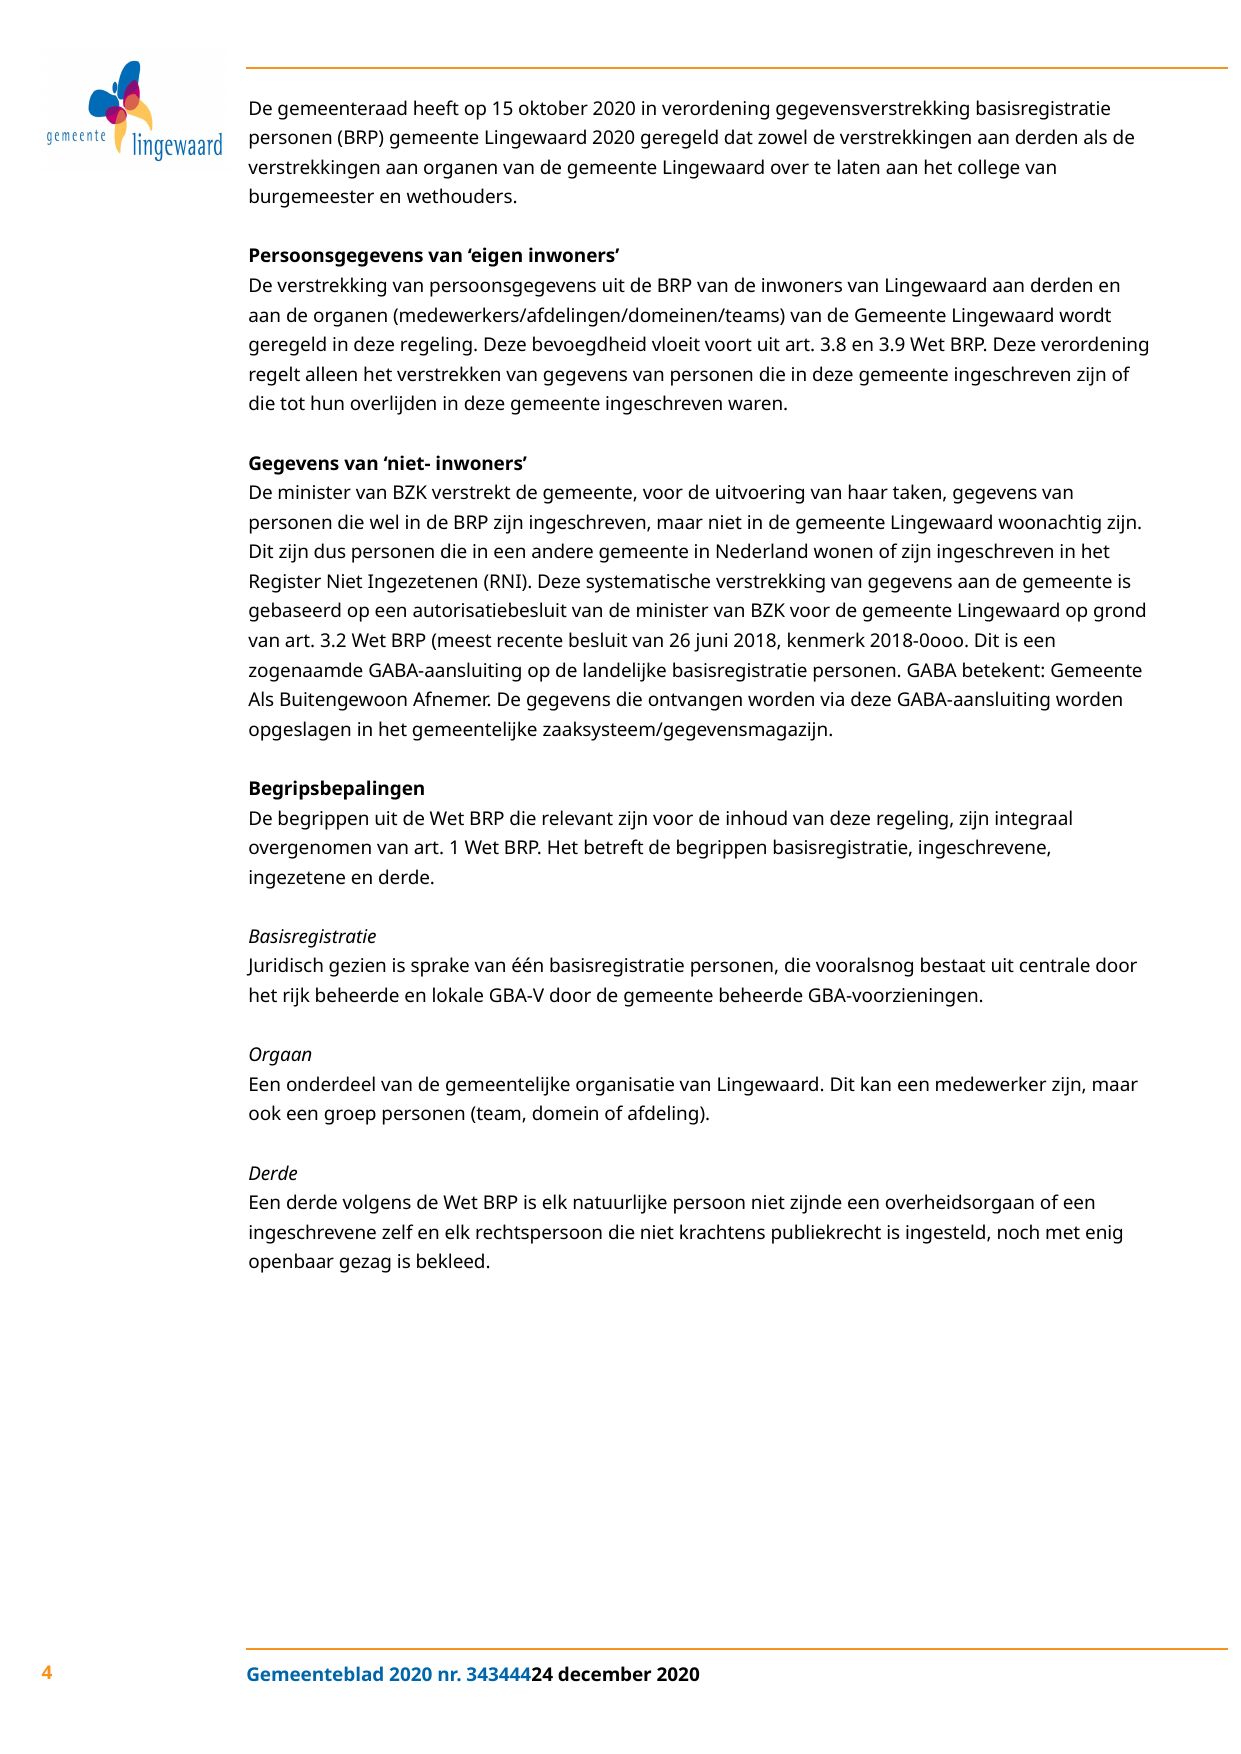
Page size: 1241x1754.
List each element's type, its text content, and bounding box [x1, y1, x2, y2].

text Een derde volgens de Wet BRP is elk natuurlijke persoon niet zijnde een overheidsorgaan of een ingeschrevene zelf en elk rechtspersoon die niet krachtens publiekrecht is ingesteld, noch met enig openbaar gezag is bekleed. [248, 1189, 1152, 1274]
text Juridisch gezien is sprake van één basisregistratie personen, die vooralsnog bestaat uit centrale door het rijk beheerde en lokale GBA-V door de gemeente beheerde GBA-voorzieningen. [248, 953, 1152, 1008]
text Derde [248, 1160, 1152, 1186]
text Persoonsgegevens van ‘eigen inwoners’ [248, 243, 1152, 268]
text Orgaan [248, 1041, 1152, 1067]
text De minister van BZK verstrekt de gemeente, voor de uitvoering van haar taken, gegevens van personen die wel in de BRP zijn ingeschreven, maar niet in de gemeente Lingewaard woonachtig zijn. Dit zijn dus personen die in een andere gemeente in Nederland wonen of zijn ingeschreven in het Register Niet Ingezetenen (RNI). Deze systematische verstrekking van gegevens aan de gemeente is gebaseerd op een autorisatiebesluit van de minister van BZK voor de gemeente Lingewaard op grond van art. 3.2 Wet BRP (meest recente besluit van 26 juni 2018, kenmerk 2018-0ooo. Dit is een zogenaamde GABA-aansluiting op de landelijke basisregistratie personen. GABA betekent: Gemeente Als Buitengewoon Afnemer. De gegevens die ontvangen worden via deze GABA-aansluiting worden opgeslagen in het gemeentelijke zaaksysteem/gegevensmagazijn. [248, 479, 1152, 742]
text De begrippen uit de Wet BRP die relevant zijn voor de inhoud van deze regeling, zijn integraal overgenomen van art. 1 Wet BRP. Het betreft de begrippen basisregistratie, ingeschrevene, ingezetene en derde. [248, 805, 1152, 890]
text Begripsbepalingen [248, 775, 1152, 801]
text Basisregistratie [248, 923, 1152, 949]
picture [41, 47, 231, 172]
text De gemeenteraad heeft op 15 oktober 2020 in verordening gegevensverstrekking basisregistratie personen (BRP) gemeente Lingewaard 2020 geregeld dat zowel de verstrekkingen aan derden als de verstrekkingen aan organen van de gemeente Lingewaard over te laten aan het college van burgemeester en wethouders. [248, 95, 1152, 209]
text Een onderdeel van de gemeentelijke organisatie van Lingewaard. Dit kan een medewerker zijn, maar ook een groep personen (team, domein of afdeling). [248, 1071, 1152, 1126]
text Gegevens van ‘niet- inwoners’ [248, 450, 1152, 476]
text De verstrekking van persoonsgegevens uit de BRP van de inwoners van Lingewaard aan derden en aan de organen (medewerkers/afdelingen/domeinen/teams) van de Gemeente Lingewaard wordt geregeld in deze regeling. Deze bevoegdheid vloeit voort uit art. 3.8 en 3.9 Wet BRP. Deze verordening regelt alleen het verstrekken van gegevens van personen die in deze gemeente ingeschreven zijn of die tot hun overlijden in deze gemeente ingeschreven waren. [248, 272, 1152, 416]
